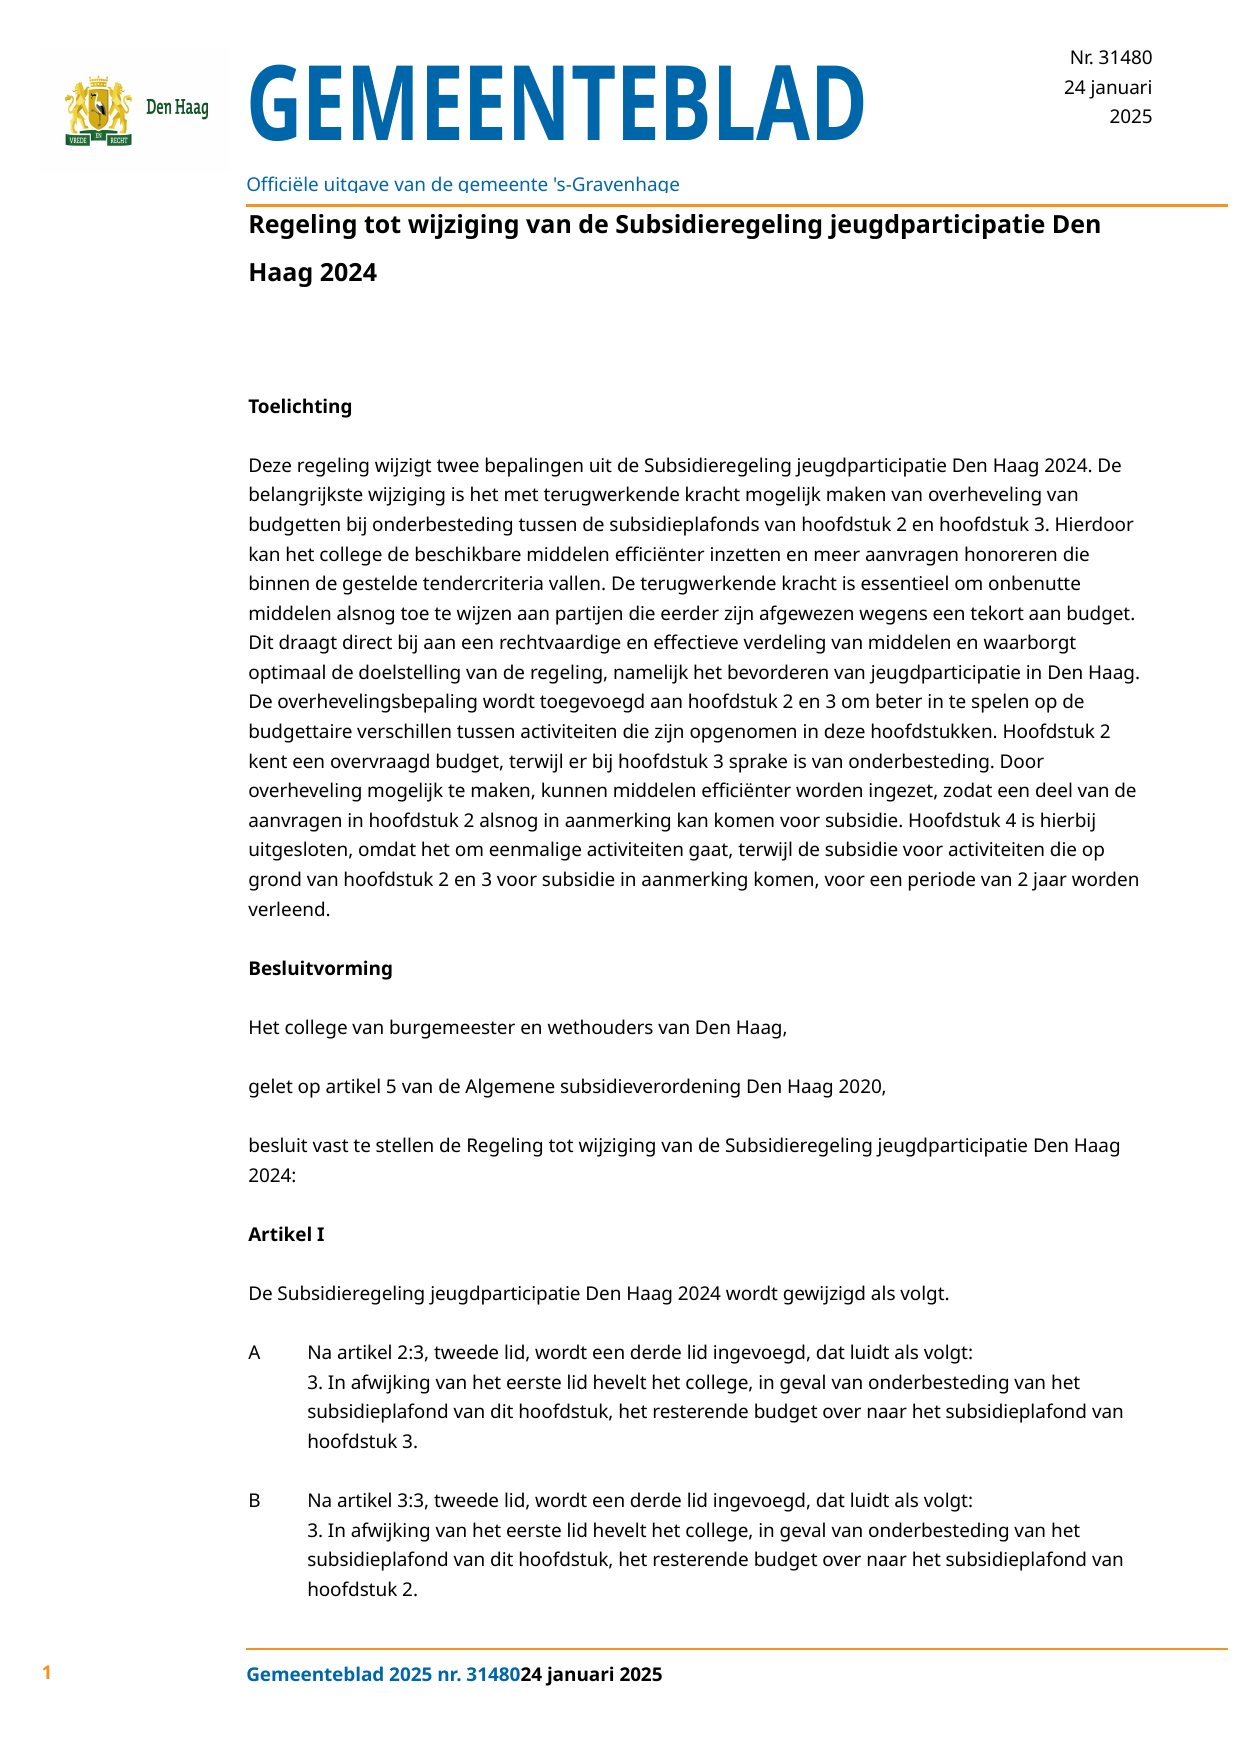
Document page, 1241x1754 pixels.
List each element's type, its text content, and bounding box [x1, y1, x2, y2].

text Besluitvorming [248, 955, 1152, 981]
text gelet op artikel 5 van de Algemene subsidieverordening Den Haag 2020, [248, 1073, 1152, 1099]
text Regeling tot wijziging van de Subsidieregeling jeugdparticipatie Den Haag 2024 [248, 207, 1152, 288]
list 3. In afwijking van het eerste lid hevelt het college, in geval van onderbesteding van het subsidieplafond van dit hoofdstuk, het resterende budget over naar het subsidieplafond van hoofdstuk 3. [248, 1369, 1152, 1454]
text Artikel I [248, 1221, 1152, 1247]
list Na artikel 2:3, tweede lid, wordt een derde lid ingevoegd, dat luidt als volgt: [248, 1339, 1152, 1365]
text Toelichting [248, 393, 1152, 419]
list 3. In afwijking van het eerste lid hevelt het college, in geval van onderbesteding van het subsidieplafond van dit hoofdstuk, het resterende budget over naar het subsidieplafond van hoofdstuk 2. [248, 1517, 1152, 1602]
text besluit vast te stellen de Regeling tot wijziging van de Subsidieregeling jeugdparticipatie Den Haag 2024: [248, 1132, 1152, 1188]
text Het college van burgemeester en wethouders van Den Haag, [248, 1014, 1152, 1040]
list Na artikel 3:3, tweede lid, wordt een derde lid ingevoegd, dat luidt als volgt: [248, 1487, 1152, 1513]
text De Subsidieregeling jeugdparticipatie Den Haag 2024 wordt gewijzigd als volgt. [248, 1280, 1152, 1306]
picture [41, 47, 231, 172]
text Deze regeling wijzigt twee bepalingen uit de Subsidieregeling jeugdparticipatie Den Haag 2024. De belangrijkste wijziging is het met terugwerkende kracht mogelijk maken van overheveling van budgetten bij onderbesteding tussen de subsidieplafonds van hoofdstuk 2 en hoofdstuk 3. Hierdoor kan het college de beschikbare middelen efficiënter inzetten en meer aanvragen honoreren die binnen de gestelde tendercriteria vallen. De terugwerkende kracht is essentieel om onbenutte middelen alsnog toe te wijzen aan partijen die eerder zijn afgewezen wegens een tekort aan budget. Dit draagt direct bij aan een rechtvaardige en effectieve verdeling van middelen en waarborgt optimaal de doelstelling van de regeling, namelijk het bevorderen van jeugdparticipatie in Den Haag. De overhevelingsbepaling wordt toegevoegd aan hoofdstuk 2 en 3 om beter in te spelen op de budgettaire verschillen tussen activiteiten die zijn opgenomen in deze hoofdstukken. Hoofdstuk 2 kent een overvraagd budget, terwijl er bij hoofdstuk 3 sprake is van onderbesteding. Door overheveling mogelijk te maken, kunnen middelen efficiënter worden ingezet, zodat een deel van de aanvragen in hoofdstuk 2 alsnog in aanmerking kan komen voor subsidie. Hoofdstuk 4 is hierbij uitgesloten, omdat het om eenmalige activiteiten gaat, terwijl de subsidie voor activiteiten die op grond van hoofdstuk 2 en 3 voor subsidie in aanmerking komen, voor een periode van 2 jaar worden verleend. [248, 452, 1152, 922]
